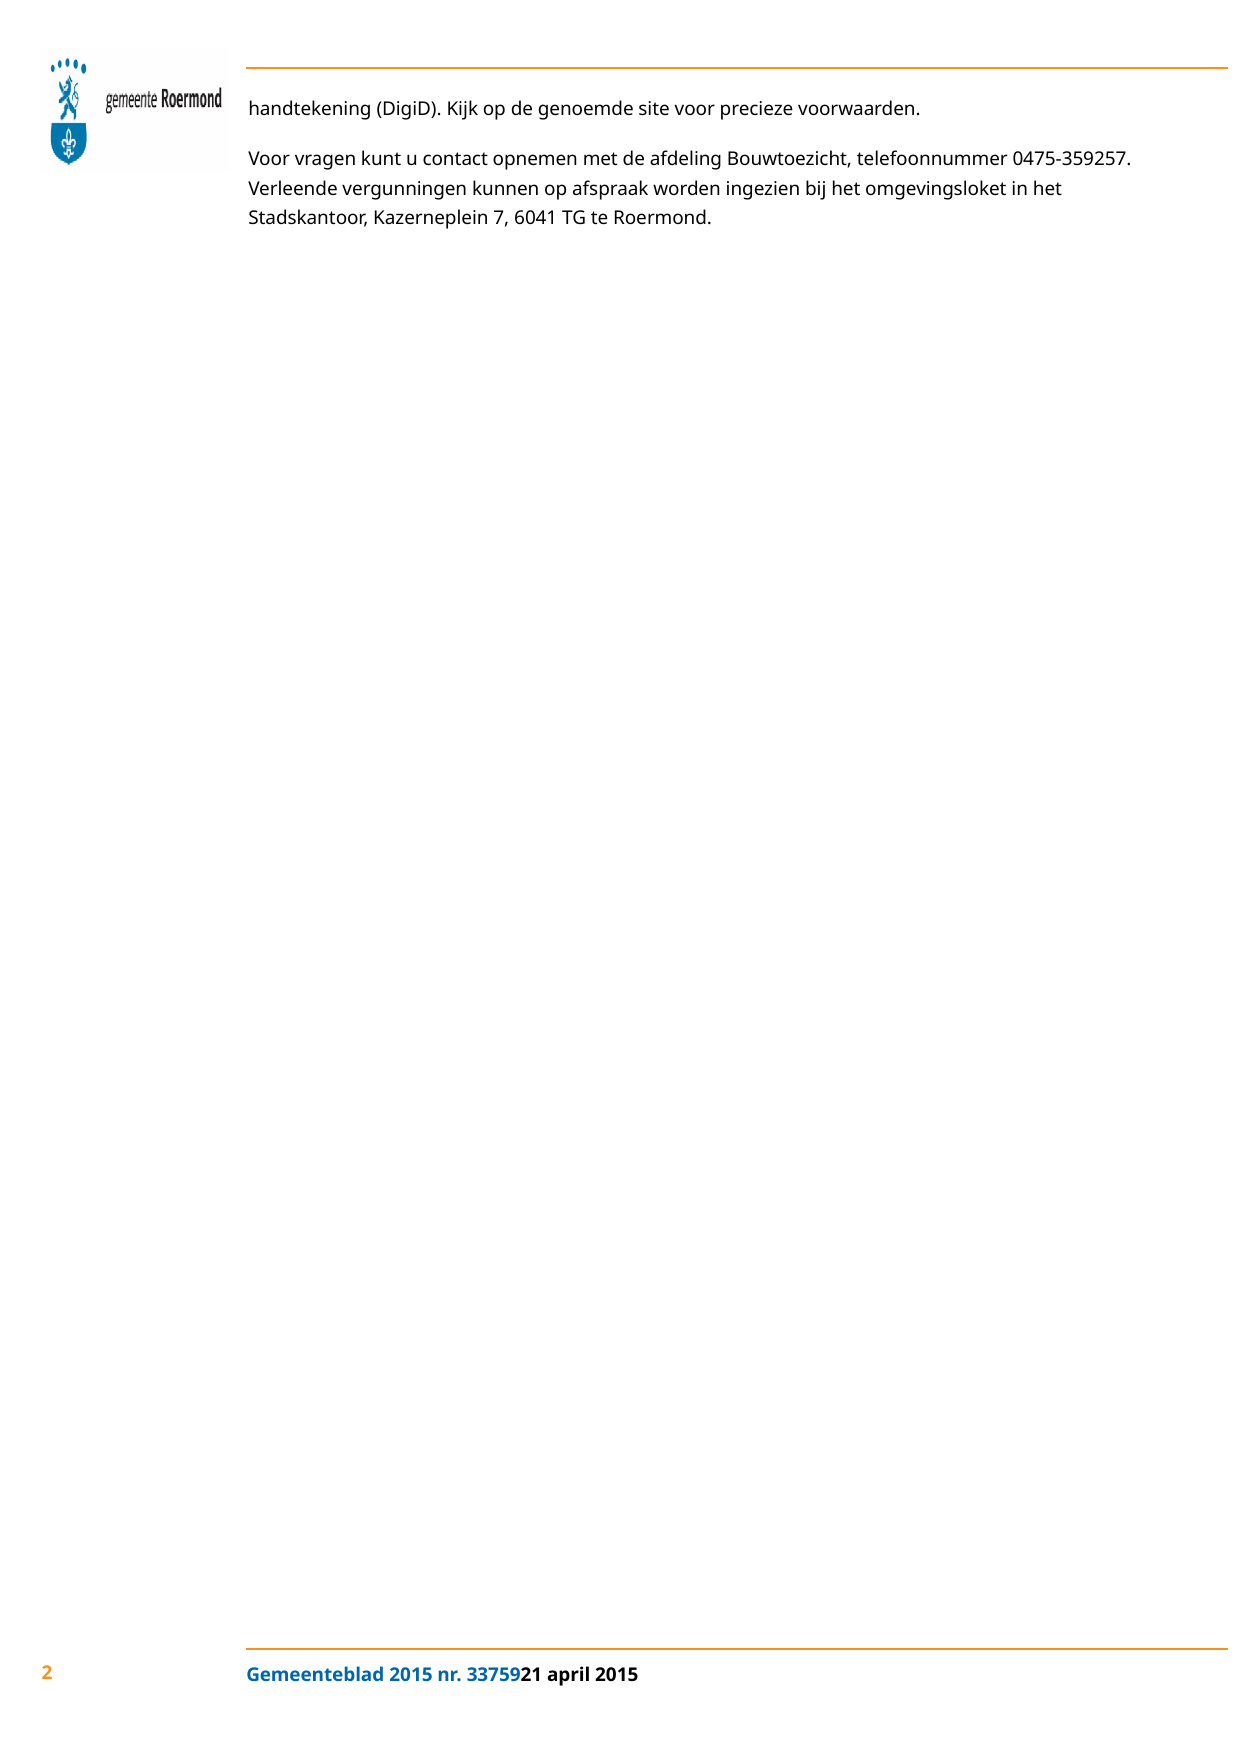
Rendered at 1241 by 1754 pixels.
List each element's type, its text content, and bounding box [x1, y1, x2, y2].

text Voor vragen kunt u contact opnemen met de afdeling Bouwtoezicht, telefoonnummer 0475-359257. Verleende vergunningen kunnen op afspraak worden ingezien bij het omgevingsloket in het Stadskantoor, Kazerneplein 7, 6041 TG te Roermond. [248, 145, 1152, 230]
picture [41, 47, 231, 172]
text handtekening (DigiD). Kijk op de genoemde site voor precieze voorwaarden. [248, 95, 1152, 121]
